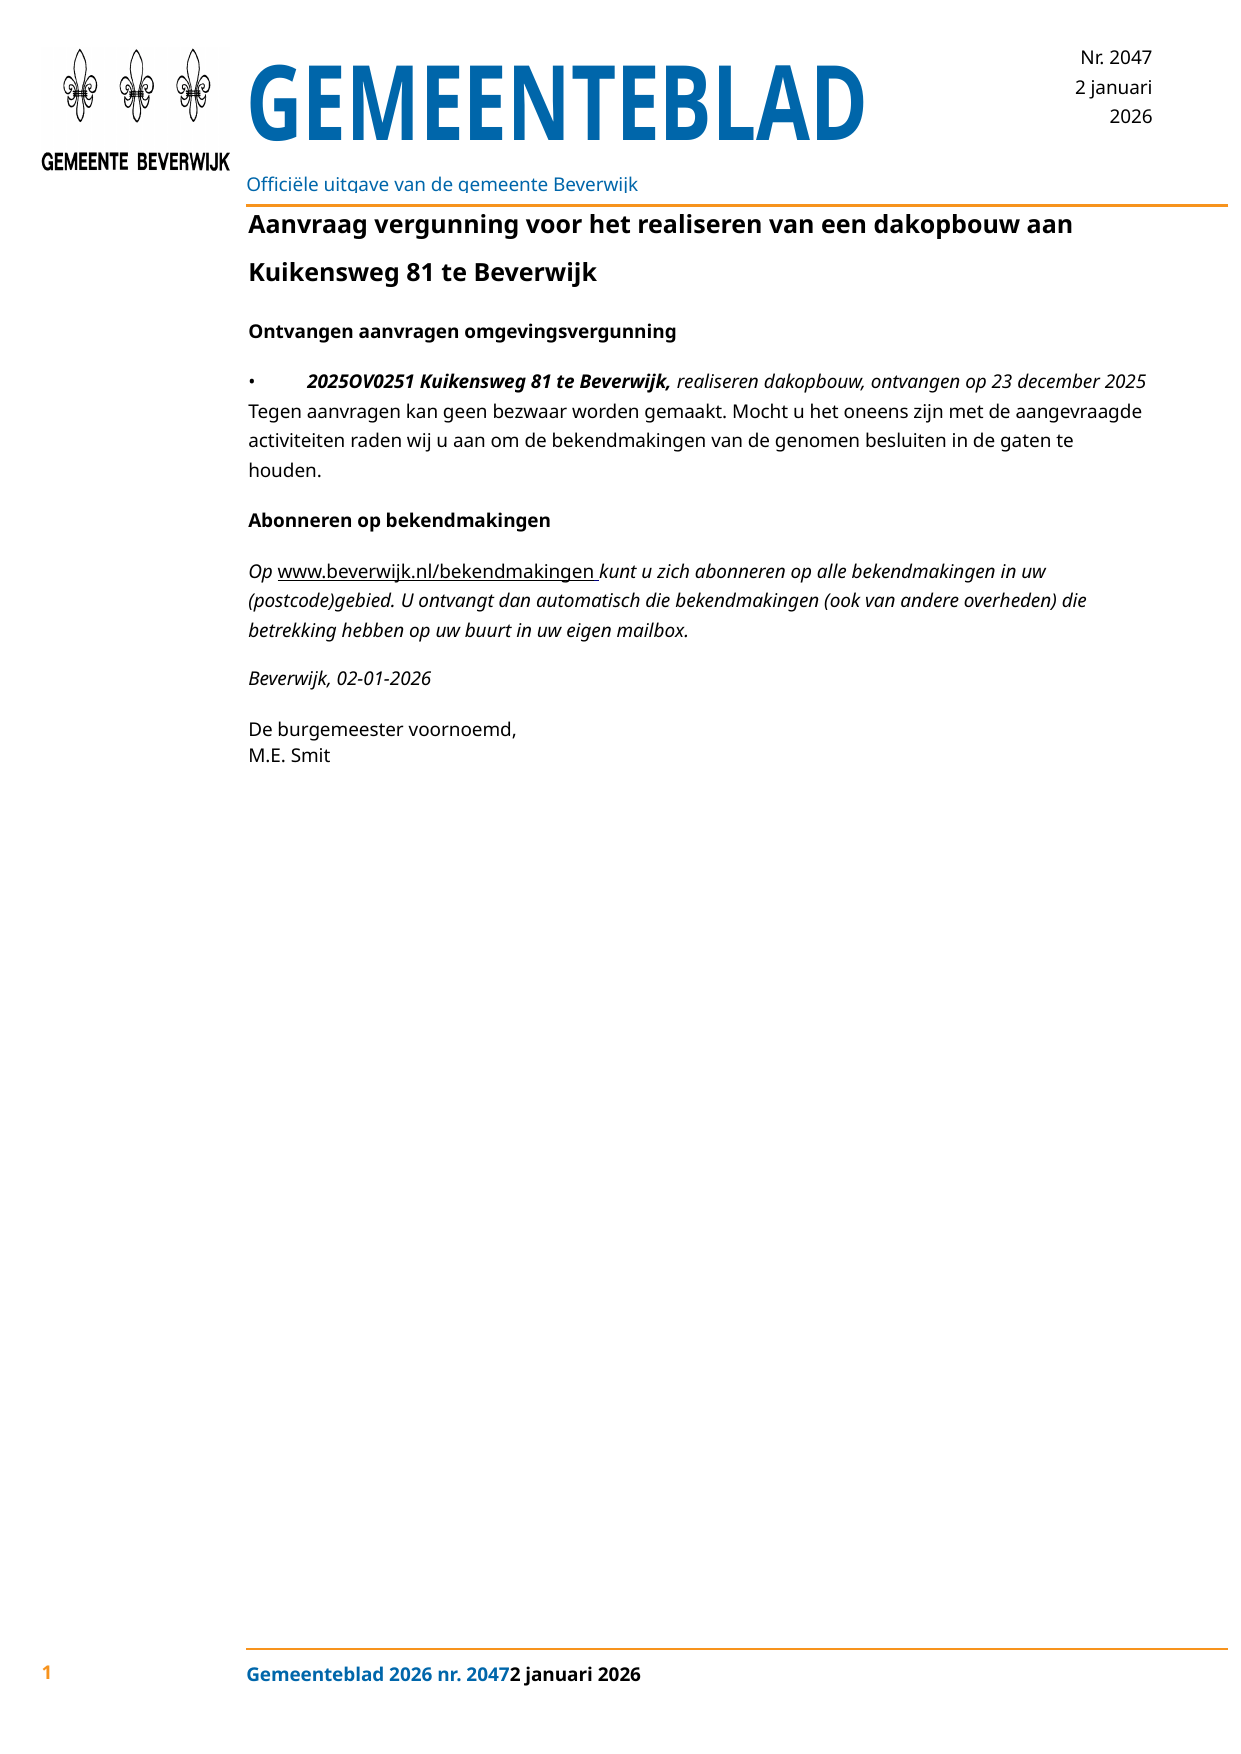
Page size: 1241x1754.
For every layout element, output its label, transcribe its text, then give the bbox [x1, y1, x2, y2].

text Ontvangen aanvragen omgevingsvergunning [248, 318, 1152, 344]
picture [41, 47, 231, 172]
list 2025OV0251 Kuikensweg 81 te Beverwijk, realiseren dakopbouw, ontvangen op 23 december 2025 [248, 368, 1152, 394]
text Tegen aanvragen kan geen bezwaar worden gemaakt. Mocht u het oneens zijn met de aangevraagde activiteiten raden wij u aan om de bekendmakingen van de genomen besluiten in de gaten te houden. [248, 398, 1152, 483]
text Op www.beverwijk.nl/bekendmakingen kunt u zich abonneren op alle bekendmakingen in uw (postcode)gebied. U ontvangt dan automatisch die bekendmakingen (ook van andere overheden) die betrekking hebben op uw buurt in uw eigen mailbox. [248, 558, 1152, 643]
text Beverwijk, 02-01-2026 [248, 665, 1152, 691]
text M.E. Smit [248, 742, 1152, 768]
text Aanvraag vergunning voor het realiseren van een dakopbouw aan Kuikensweg 81 te Beverwijk [248, 207, 1152, 288]
text De burgemeester voornoemd, [248, 716, 1152, 742]
text Abonneren op bekendmakingen [248, 507, 1152, 533]
